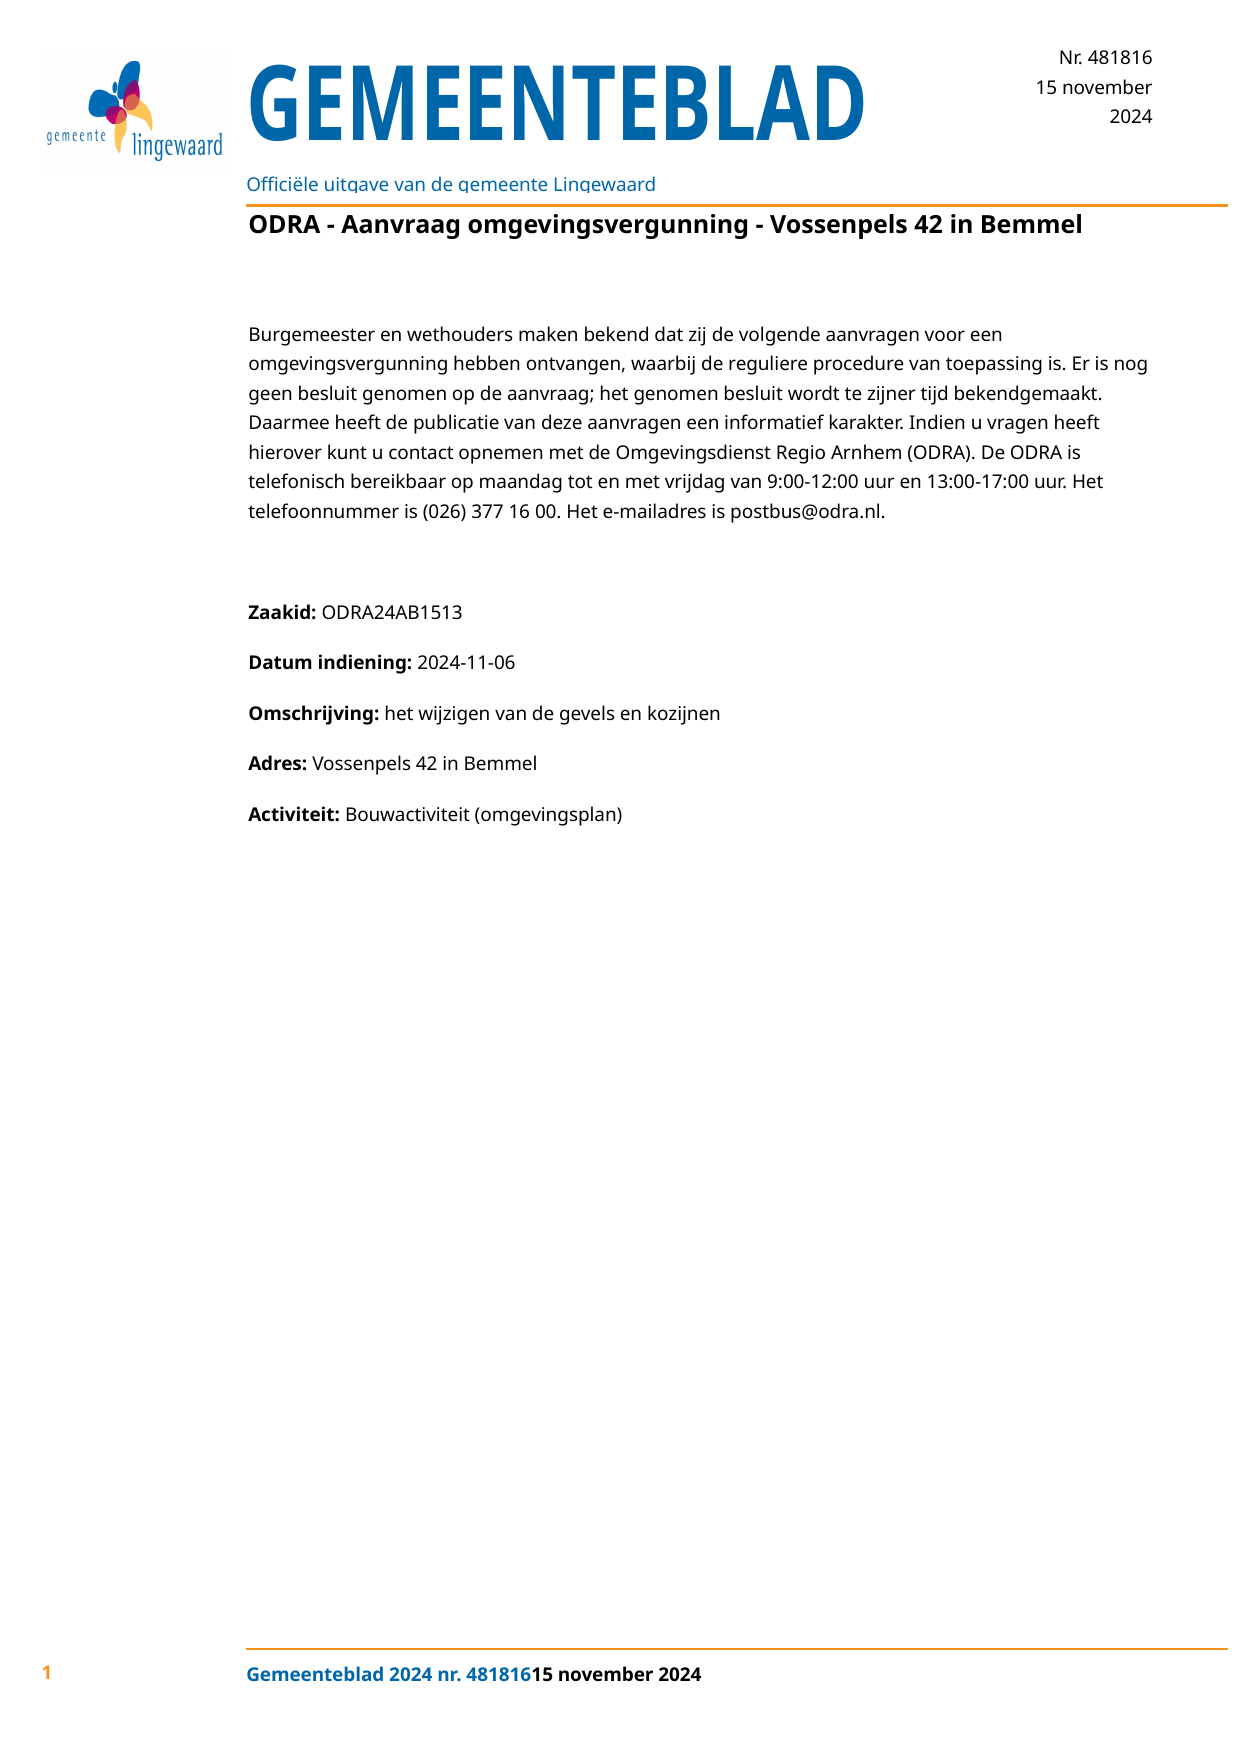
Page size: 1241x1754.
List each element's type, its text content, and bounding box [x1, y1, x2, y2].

picture [41, 47, 231, 172]
text Omschrijving: het wijzigen van de gevels en kozijnen [248, 700, 1152, 726]
text ODRA - Aanvraag omgevingsvergunning - Vossenpels 42 in Bemmel [248, 207, 1152, 241]
text Activiteit: Bouwactiviteit (omgevingsplan) [248, 801, 1152, 826]
text Datum indiening: 2024-11-06 [248, 649, 1152, 675]
text Burgemeester en wethouders maken bekend dat zij de volgende aanvragen voor een omgevingsvergunning hebben ontvangen, waarbij de reguliere procedure van toepassing is. Er is nog geen besluit genomen op de aanvraag; het genomen besluit wordt te zijner tijd bekendgemaakt. Daarmee heeft de publicatie van deze aanvragen een informatief karakter. Indien u vragen heeft hierover kunt u contact opnemen met de Omgevingsdienst Regio Arnhem (ODRA). De ODRA is telefonisch bereikbaar op maandag tot en met vrijdag van 9:00-12:00 uur en 13:00-17:00 uur. Het telefoonnummer is (026) 377 16 00. Het e-mailadres is postbus@odra.nl. [248, 321, 1152, 524]
text Adres: Vossenpels 42 in Bemmel [248, 750, 1152, 776]
text Zaakid: ODRA24AB1513 [248, 599, 1152, 625]
